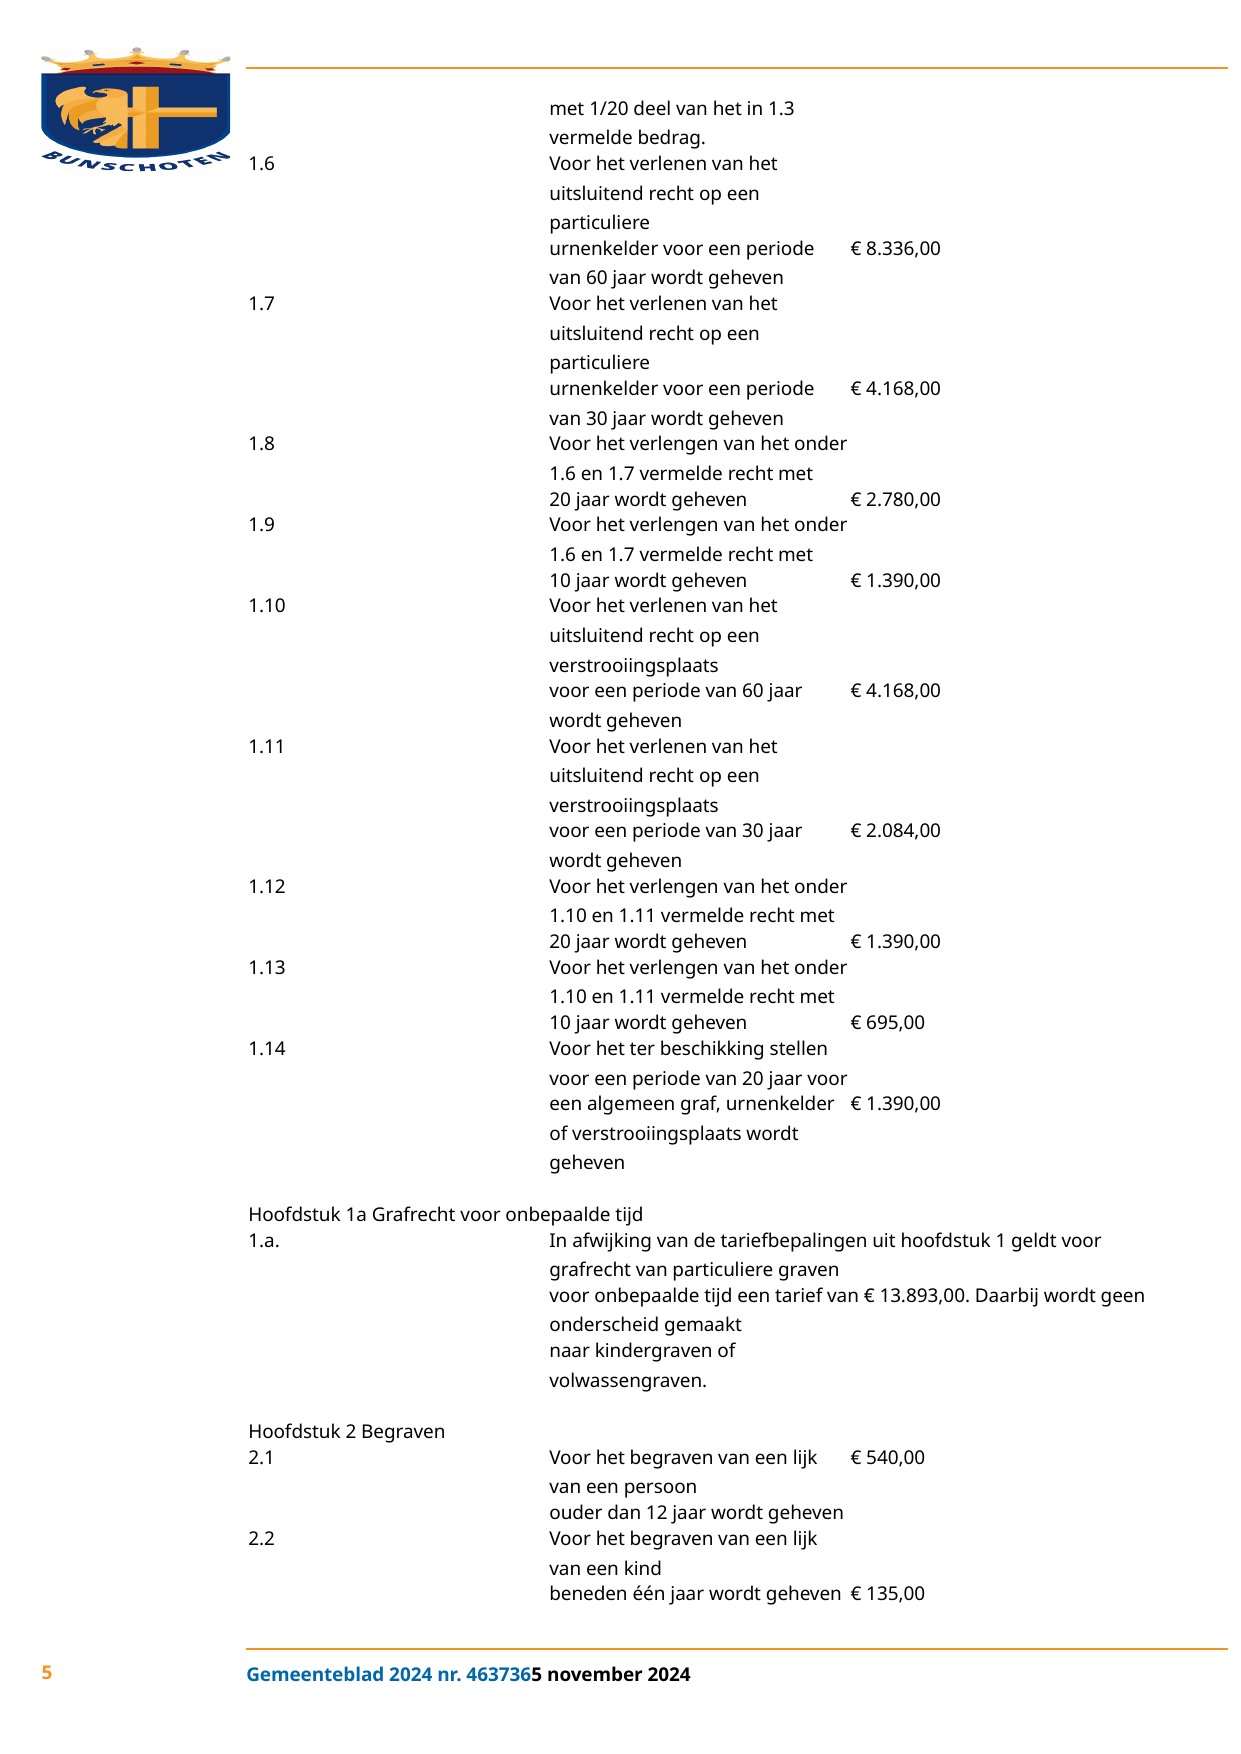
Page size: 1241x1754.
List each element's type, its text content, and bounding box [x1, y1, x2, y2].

table_cell 1.6 [248, 150, 549, 235]
table_cell [850, 150, 1152, 235]
table_cell Voor het verlengen van het onder 1.10 en 1.11 vermelde recht met [549, 954, 850, 1009]
table_cell 20 jaar wordt geheven [549, 486, 850, 512]
table_cell [850, 1419, 1152, 1444]
table_cell [248, 1175, 549, 1201]
table_cell ouder dan 12 jaar wordt geheven [549, 1500, 850, 1525]
table_cell [248, 928, 549, 954]
table_cell [248, 567, 549, 593]
table_cell 1.14 [248, 1035, 549, 1090]
table_cell [248, 1393, 549, 1418]
table_cell € 540,00 [850, 1444, 1152, 1499]
table_cell [850, 1338, 1152, 1393]
table_cell [248, 1090, 549, 1175]
table_cell Voor het verlengen van het onder 1.6 en 1.7 vermelde recht met [549, 431, 850, 486]
table_cell 10 jaar wordt geheven [549, 1009, 850, 1035]
table_cell [850, 1035, 1152, 1090]
table_cell [850, 290, 1152, 375]
table_cell € 695,00 [850, 1009, 1152, 1035]
table_cell Voor het verlenen van het uitsluitend recht op een particuliere [549, 150, 850, 235]
table_cell € 135,00 [850, 1581, 1152, 1606]
table_cell [850, 95, 1152, 150]
table_cell 1.a. [248, 1227, 549, 1282]
table_cell voor een periode van 30 jaar wordt geheven [549, 818, 850, 873]
table_cell € 2.780,00 [850, 486, 1152, 512]
table_cell [549, 1393, 850, 1418]
table_cell € 4.168,00 [850, 678, 1152, 733]
table_cell [248, 1282, 549, 1337]
table_cell met 1/20 deel van het in 1.3 vermelde bedrag. [549, 95, 850, 150]
table_cell [850, 431, 1152, 486]
table_cell naar kindergraven of volwassengraven. [549, 1338, 850, 1393]
table_cell [248, 678, 549, 733]
table_cell [850, 1175, 1152, 1201]
table_cell 2.2 [248, 1525, 549, 1581]
table_cell 10 jaar wordt geheven [549, 567, 850, 593]
table_cell [248, 95, 549, 150]
table_cell € 1.390,00 [850, 1090, 1152, 1175]
table_cell [549, 1175, 850, 1201]
table_cell [248, 1009, 549, 1035]
table_cell [850, 1393, 1152, 1418]
table_cell urnenkelder voor een periode van 30 jaar wordt geheven [549, 375, 850, 431]
table_cell [850, 733, 1152, 818]
table_cell een algemeen graf, urnenkelder of verstrooiingsplaats wordt geheven [549, 1090, 850, 1175]
table_cell [850, 1201, 1152, 1227]
table_cell beneden één jaar wordt geheven [549, 1581, 850, 1606]
picture [41, 47, 231, 172]
table_cell 1.11 [248, 733, 549, 818]
table_cell 1.7 [248, 290, 549, 375]
table_cell [850, 1500, 1152, 1525]
table_cell 1.9 [248, 512, 549, 567]
table_cell [850, 873, 1152, 928]
table_cell 1.8 [248, 431, 549, 486]
table_cell Hoofdstuk 1a Grafrecht voor onbepaalde tijd [248, 1201, 850, 1227]
table_cell Voor het verlenen van het uitsluitend recht op een verstrooiingsplaats [549, 733, 850, 818]
table_cell [248, 235, 549, 290]
table_cell urnenkelder voor een periode van 60 jaar wordt geheven [549, 235, 850, 290]
table_cell Voor het begraven van een lijk van een persoon [549, 1444, 850, 1499]
table_cell € 8.336,00 [850, 235, 1152, 290]
table_cell voor een periode van 60 jaar wordt geheven [549, 678, 850, 733]
table_cell [248, 818, 549, 873]
table_cell [248, 1338, 549, 1393]
table_cell [850, 593, 1152, 677]
table_cell [850, 1525, 1152, 1581]
table_cell 2.1 [248, 1444, 549, 1499]
table_cell € 1.390,00 [850, 567, 1152, 593]
table_cell Hoofdstuk 2 Begraven [248, 1419, 850, 1444]
table_cell € 2.084,00 [850, 818, 1152, 873]
table_cell [248, 1500, 549, 1525]
table_cell Voor het verlenen van het uitsluitend recht op een particuliere [549, 290, 850, 375]
table_cell [248, 486, 549, 512]
table_cell [248, 375, 549, 431]
table_cell [850, 512, 1152, 567]
table_cell Voor het begraven van een lijk van een kind [549, 1525, 850, 1581]
table_cell 1.12 [248, 873, 549, 928]
table_cell In afwijking van de tariefbepalingen uit hoofdstuk 1 geldt voor grafrecht van particuliere graven [549, 1227, 1152, 1282]
table_cell 20 jaar wordt geheven [549, 928, 850, 954]
table_cell voor onbepaalde tijd een tarief van € 13.893,00. Daarbij wordt geen onderscheid gemaakt [549, 1282, 1152, 1337]
table_cell € 1.390,00 [850, 928, 1152, 954]
table_cell € 4.168,00 [850, 375, 1152, 431]
table_cell 1.13 [248, 954, 549, 1009]
table_cell 1.10 [248, 593, 549, 677]
table_cell [850, 954, 1152, 1009]
table_cell Voor het ter beschikking stellen voor een periode van 20 jaar voor [549, 1035, 850, 1090]
table_cell [248, 1581, 549, 1606]
table_cell Voor het verlenen van het uitsluitend recht op een verstrooiingsplaats [549, 593, 850, 677]
table_cell Voor het verlengen van het onder 1.10 en 1.11 vermelde recht met [549, 873, 850, 928]
table_cell Voor het verlengen van het onder 1.6 en 1.7 vermelde recht met [549, 512, 850, 567]
